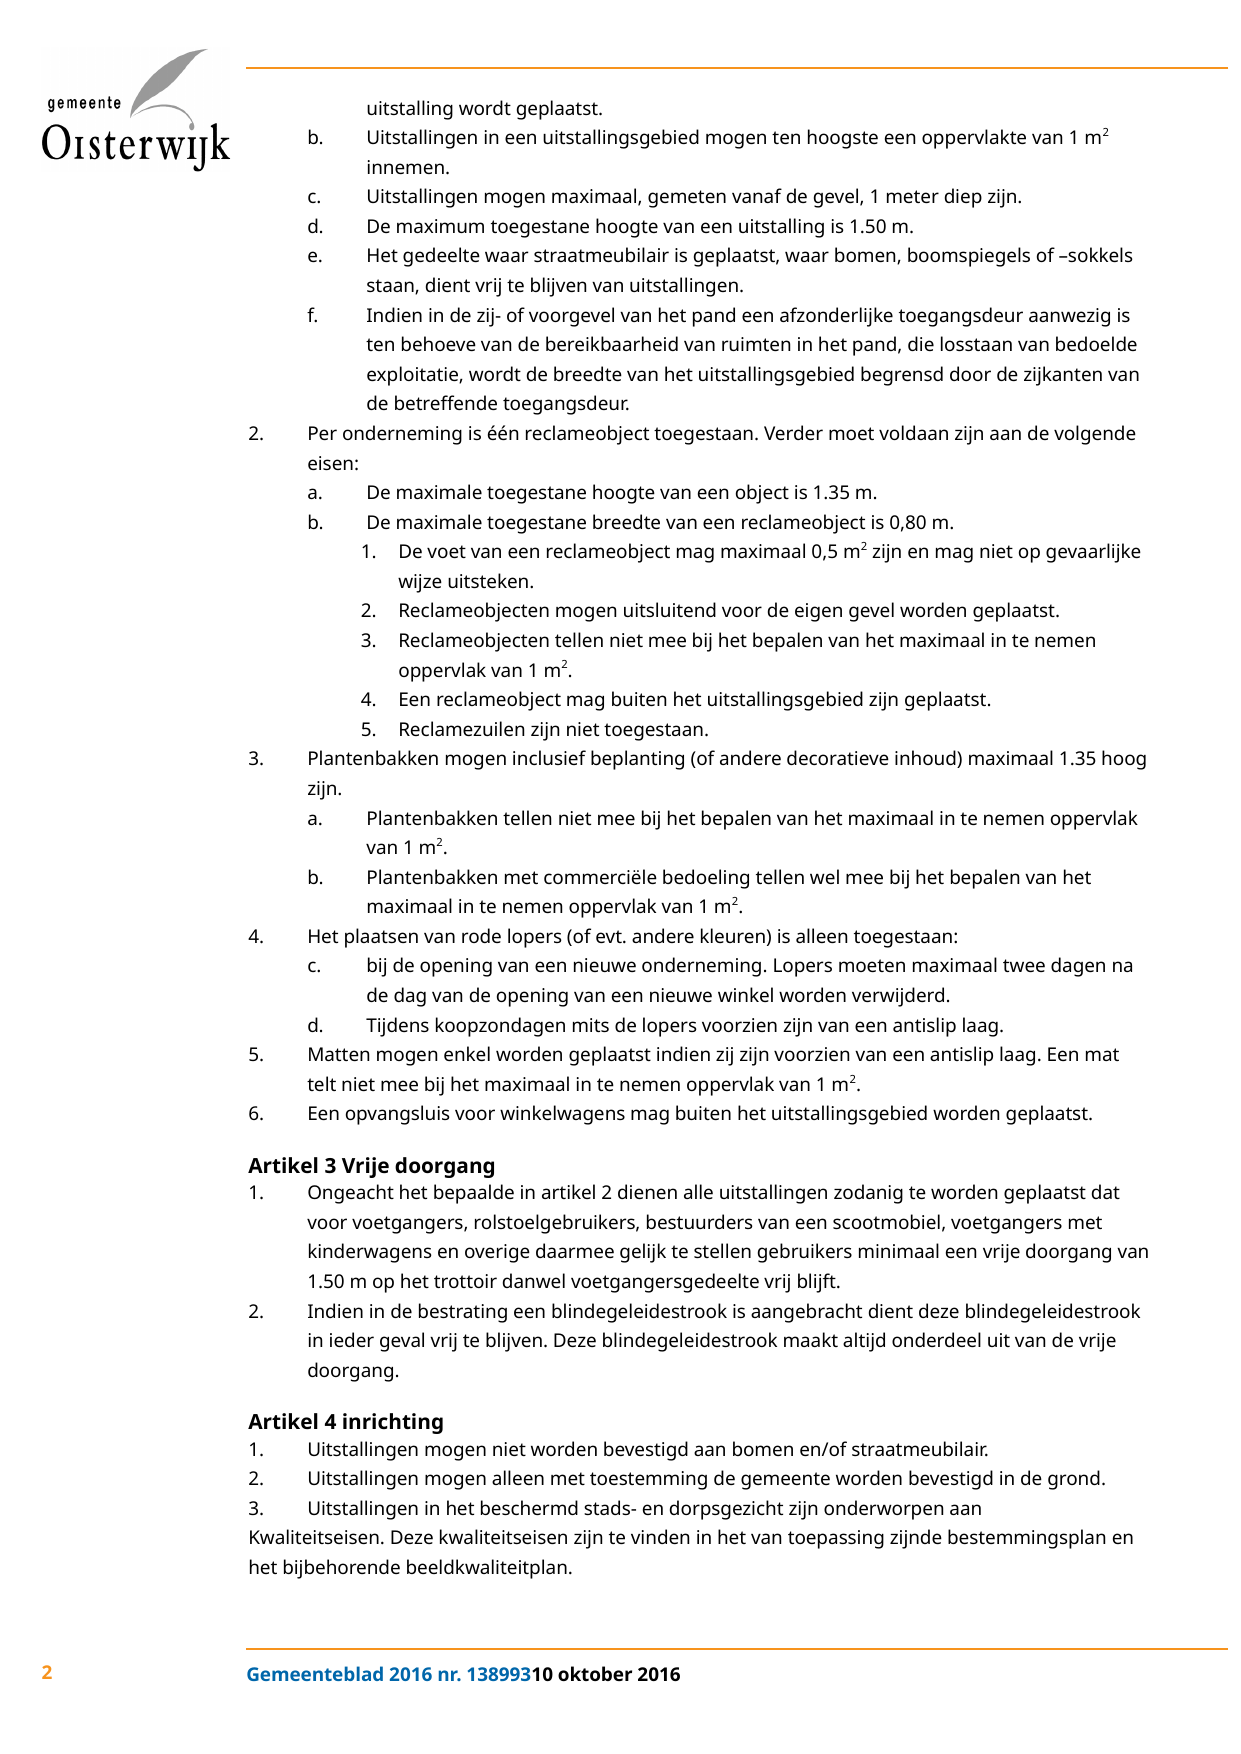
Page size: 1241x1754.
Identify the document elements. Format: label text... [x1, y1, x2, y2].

list Plantenbakken met commerciële bedoeling tellen wel mee bij het bepalen van het maximaal in te nemen oppervlak van 1 m2. [307, 864, 1152, 919]
list De maximale toegestane breedte van een reclameobject is 0,80 m. [307, 509, 1152, 535]
list bij de opening van een nieuwe onderneming. Lopers moeten maximaal twee dagen na de dag van de opening van een nieuwe winkel worden verwijderd. [307, 953, 1152, 1008]
text Kwaliteitseisen. Deze kwaliteitseisen zijn te vinden in het van toepassing zijnde bestemmingsplan en het bijbehorende beeldkwaliteitplan. [248, 1524, 1152, 1580]
picture [41, 47, 231, 172]
list Uitstallingen in het beschermd stads- en dorpsgezicht zijn onderworpen aan [248, 1495, 1152, 1521]
list uitstalling wordt geplaatst. [307, 95, 1152, 121]
list Tijdens koopzondagen mits de lopers voorzien zijn van een antislip laag. [307, 1012, 1152, 1038]
list Per onderneming is één reclameobject toegestaan. Verder moet voldaan zijn aan de volgende eisen: [248, 420, 1152, 476]
list De maximum toegestane hoogte van een uitstalling is 1.50 m. [307, 213, 1152, 239]
list Indien in de zij- of voorgevel van het pand een afzonderlijke toegangsdeur aanwezig is ten behoeve van de bereikbaarheid van ruimten in het pand, die losstaan van bedoelde exploitatie, wordt de breedte van het uitstallingsgebied begrensd door de zijkanten van de betreffende toegangsdeur. [307, 302, 1152, 416]
list Reclameobjecten mogen uitsluitend voor de eigen gevel worden geplaatst. [361, 598, 1152, 623]
list Het plaatsen van rode lopers (of evt. andere kleuren) is alleen toegestaan: [248, 923, 1152, 949]
list Reclamezuilen zijn niet toegestaan. [361, 716, 1152, 742]
list Een opvangsluis voor winkelwagens mag buiten het uitstallingsgebied worden geplaatst. [248, 1101, 1152, 1126]
list Uitstallingen mogen niet worden bevestigd aan bomen en/of straatmeubilair. [248, 1436, 1152, 1462]
list Uitstallingen mogen alleen met toestemming de gemeente worden bevestigd in de grond. [248, 1465, 1152, 1491]
list Een reclameobject mag buiten het uitstallingsgebied zijn geplaatst. [361, 686, 1152, 712]
list Uitstallingen mogen maximaal, gemeten vanaf de gevel, 1 meter diep zijn. [307, 183, 1152, 209]
list De maximale toegestane hoogte van een object is 1.35 m. [307, 479, 1152, 505]
text Artikel 4 inrichting [248, 1407, 1152, 1436]
list De voet van een reclameobject mag maximaal 0,5 m2 zijn en mag niet op gevaarlijke wijze uitsteken. [361, 538, 1152, 594]
list Uitstallingen in een uitstallingsgebied mogen ten hoogste een oppervlakte van 1 m2 innemen. [307, 124, 1152, 180]
list Plantenbakken tellen niet mee bij het bepalen van het maximaal in te nemen oppervlak van 1 m2. [307, 805, 1152, 860]
list Matten mogen enkel worden geplaatst indien zij zijn voorzien van een antislip laag. Een mat telt niet mee bij het maximaal in te nemen oppervlak van 1 m2. [248, 1041, 1152, 1097]
list Ongeacht het bepaalde in artikel 2 dienen alle uitstallingen zodanig te worden geplaatst dat voor voetgangers, rolstoelgebruikers, bestuurders van een scootmobiel, voetgangers met kinderwagens en overige daarmee gelijk te stellen gebruikers minimaal een vrije doorgang van 1.50 m op het trottoir danwel voetgangersgedeelte vrij blijft. [248, 1179, 1152, 1294]
text Artikel 3 Vrije doorgang [248, 1151, 1152, 1179]
list Reclameobjecten tellen niet mee bij het bepalen van het maximaal in te nemen oppervlak van 1 m2. [361, 627, 1152, 683]
list Plantenbakken mogen inclusief beplanting (of andere decoratieve inhoud) maximaal 1.35 hoog zijn. [248, 746, 1152, 801]
list Indien in de bestrating een blindegeleidestrook is aangebracht dient deze blindegeleidestrook in ieder geval vrij te blijven. Deze blindegeleidestrook maakt altijd onderdeel uit van de vrije doorgang. [248, 1298, 1152, 1383]
list Het gedeelte waar straatmeubilair is geplaatst, waar bomen, boomspiegels of –sokkels staan, dient vrij te blijven van uitstallingen. [307, 243, 1152, 298]
